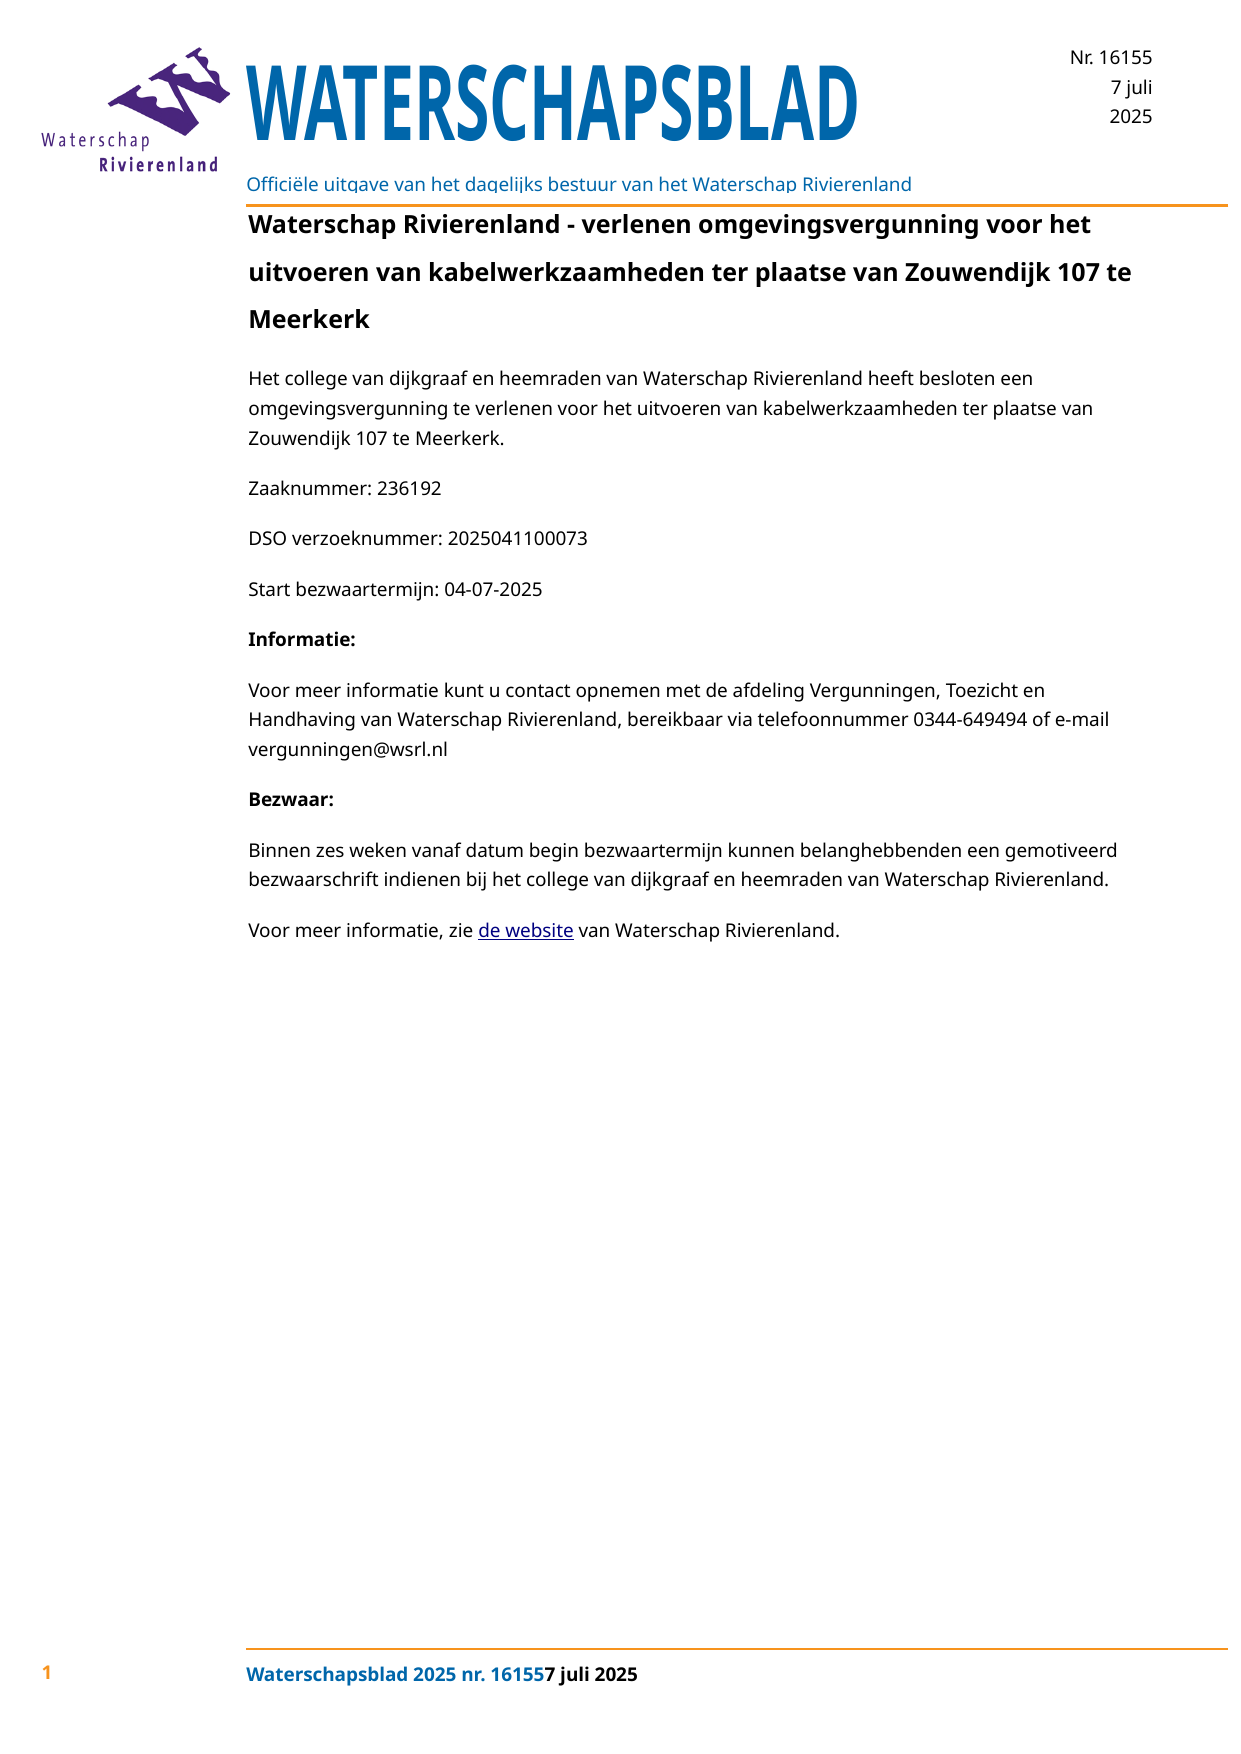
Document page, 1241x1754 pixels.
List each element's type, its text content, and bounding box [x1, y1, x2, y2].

text Voor meer informatie kunt u contact opnemen met de afdeling Vergunningen, Toezicht en Handhaving van Waterschap Rivierenland, bereikbaar via telefoonnummer 0344-649494 of e-mail vergunningen@wsrl.nl [248, 677, 1152, 762]
text Bezwaar: [248, 786, 1152, 812]
text Binnen zes weken vanaf datum begin bezwaartermijn kunnen belanghebbenden een gemotiveerd bezwaarschrift indienen bij het college van dijkgraaf en heemraden van Waterschap Rivierenland. [248, 837, 1152, 892]
text Het college van dijkgraaf en heemraden van Waterschap Rivierenland heeft besloten een omgevingsvergunning te verlenen voor het uitvoeren van kabelwerkzaamheden ter plaatse van Zouwendijk 107 te Meerkerk. [248, 366, 1152, 450]
text Voor meer informatie, zie de website van Waterschap Rivierenland. [248, 917, 1152, 942]
picture [41, 47, 231, 172]
text Informatie: [248, 626, 1152, 652]
text DSO verzoeknummer: 2025041100073 [248, 526, 1152, 551]
text Zaaknummer: 236192 [248, 475, 1152, 501]
text Waterschap Rivierenland - verlenen omgevingsvergunning voor het uitvoeren van kabelwerkzaamheden ter plaatse van Zouwendijk 107 te Meerkerk [248, 207, 1152, 336]
text Start bezwaartermijn: 04-07-2025 [248, 576, 1152, 602]
